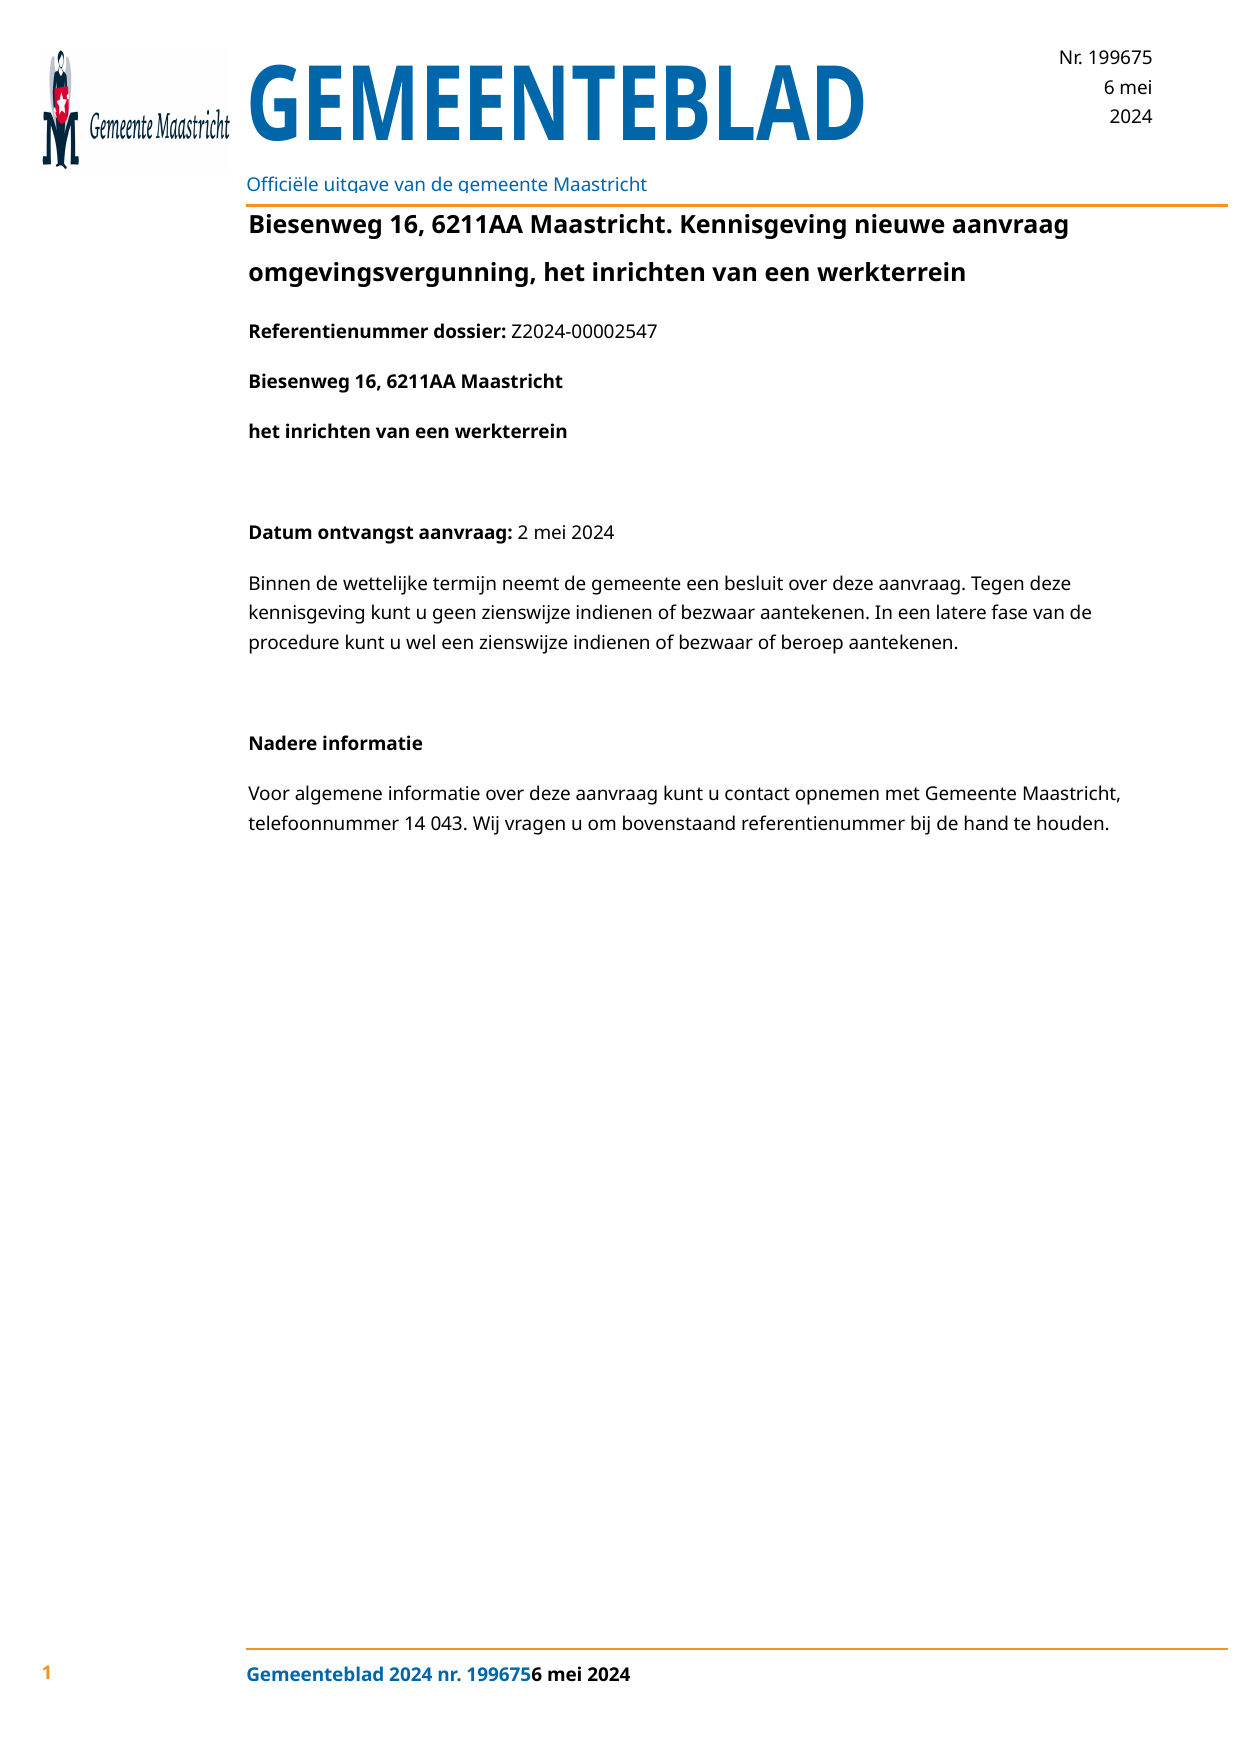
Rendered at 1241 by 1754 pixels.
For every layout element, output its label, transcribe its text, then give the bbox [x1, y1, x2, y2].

text Referentienummer dossier: Z2024-00002547 [248, 318, 1152, 344]
text Nadere informatie [248, 730, 1152, 756]
text Binnen de wettelijke termijn neemt de gemeente een besluit over deze aanvraag. Tegen deze kennisgeving kunt u geen zienswijze indienen of bezwaar aantekenen. In een latere fase van de procedure kunt u wel een zienswijze indienen of bezwaar of beroep aantekenen. [248, 570, 1152, 655]
text het inrichten van een werkterrein [248, 419, 1152, 444]
text Voor algemene informatie over deze aanvraag kunt u contact opnemen met Gemeente Maastricht, telefoonnummer 14 043. Wij vragen u om bovenstaand referentienummer bij de hand te houden. [248, 780, 1152, 836]
text Biesenweg 16, 6211AA Maastricht. Kennisgeving nieuwe aanvraag omgevingsvergunning, het inrichten van een werkterrein [248, 207, 1152, 288]
text Datum ontvangst aanvraag: 2 mei 2024 [248, 519, 1152, 545]
text Biesenweg 16, 6211AA Maastricht [248, 368, 1152, 394]
picture [41, 47, 231, 172]
